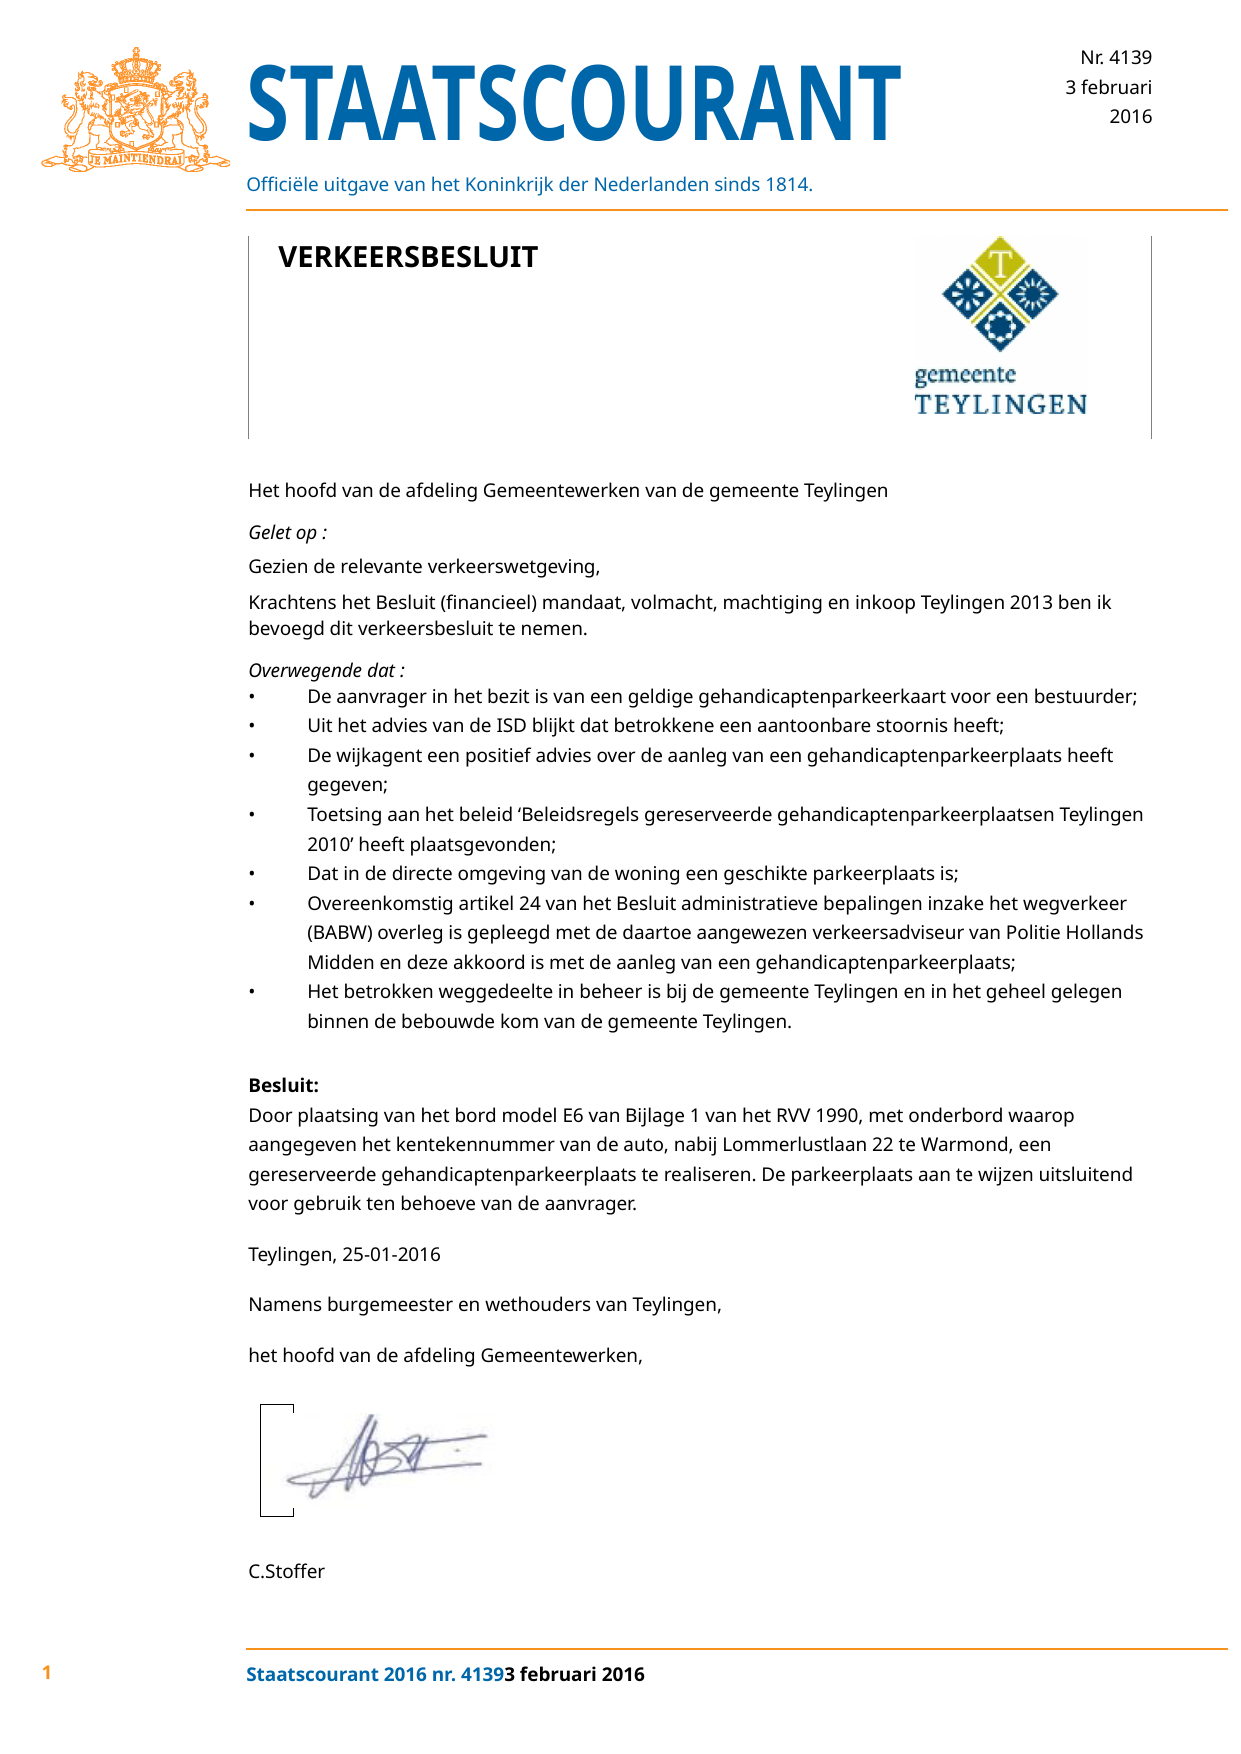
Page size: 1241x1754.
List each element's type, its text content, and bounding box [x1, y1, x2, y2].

table_header [850, 414, 1151, 439]
table_header [850, 236, 914, 413]
table_header [1087, 236, 1151, 413]
list Toetsing aan het beleid ‘Beleidsregels gereserveerde gehandicaptenparkeerplaatsen Teylingen 2010’ heeft plaatsgevonden; [248, 801, 1152, 857]
text het hoofd van de afdeling Gemeentewerken, [248, 1342, 1152, 1368]
list Dat in de directe omgeving van de woning een geschikte parkeerplaats is; [248, 860, 1152, 886]
text Besluit: [248, 1072, 1152, 1098]
text Gezien de relevante verkeerswetgeving, [248, 553, 1152, 579]
text C.Stoffer [248, 1559, 1152, 1584]
text Gelet op : [248, 519, 1152, 544]
list Uit het advies van de ISD blijkt dat betrokkene een aantoonbare stoornis heeft; [248, 712, 1152, 738]
text Overwegende dat : [248, 657, 1152, 683]
list De wijkagent een positief advies over de aanleg van een gehandicaptenparkeerplaats heeft gegeven; [248, 742, 1152, 797]
picture [268, 1413, 507, 1508]
picture [41, 47, 231, 172]
text Door plaatsing van het bord model E6 van Bijlage 1 van het RVV 1990, met onderbord waarop aangegeven het kentekennummer van de auto, nabij Lommerlustlaan 22 te Warmond, een gereserveerde gehandicaptenparkeerplaats te realiseren. De parkeerplaats aan te wijzen uitsluitend voor gebruik ten behoeve van de aanvrager. [248, 1102, 1152, 1216]
list Het betrokken weggedeelte in beheer is bij de gemeente Teylingen en in het geheel gelegen binnen de bebouwde kom van de gemeente Teylingen. [248, 979, 1152, 1034]
text Teylingen, 25-01-2016 [248, 1241, 1152, 1267]
list De aanvrager in het bezit is van een geldige gehandicaptenparkeerkaart voor een bestuurder; [248, 683, 1152, 709]
text Namens burgemeester en wethouders van Teylingen, [248, 1291, 1152, 1317]
list Overeenkomstig artikel 24 van het Besluit administratieve bepalingen inzake het wegverkeer (BABW) overleg is gepleegd met de daartoe aangewezen verkeersadviseur van Politie Hollands Midden en deze akkoord is met de aanleg van een gehandicaptenparkeerplaats; [248, 890, 1152, 975]
picture [914, 236, 1087, 414]
text Het hoofd van de afdeling Gemeentewerken van de gemeente Teylingen [248, 477, 1152, 503]
table_header VERKEERSBESLUIT [249, 236, 850, 439]
text Krachtens het Besluit (financieel) mandaat, volmacht, machtiging en inkoop Teylingen 2013 ben ik bevoegd dit verkeersbesluit te nemen. [248, 589, 1152, 641]
